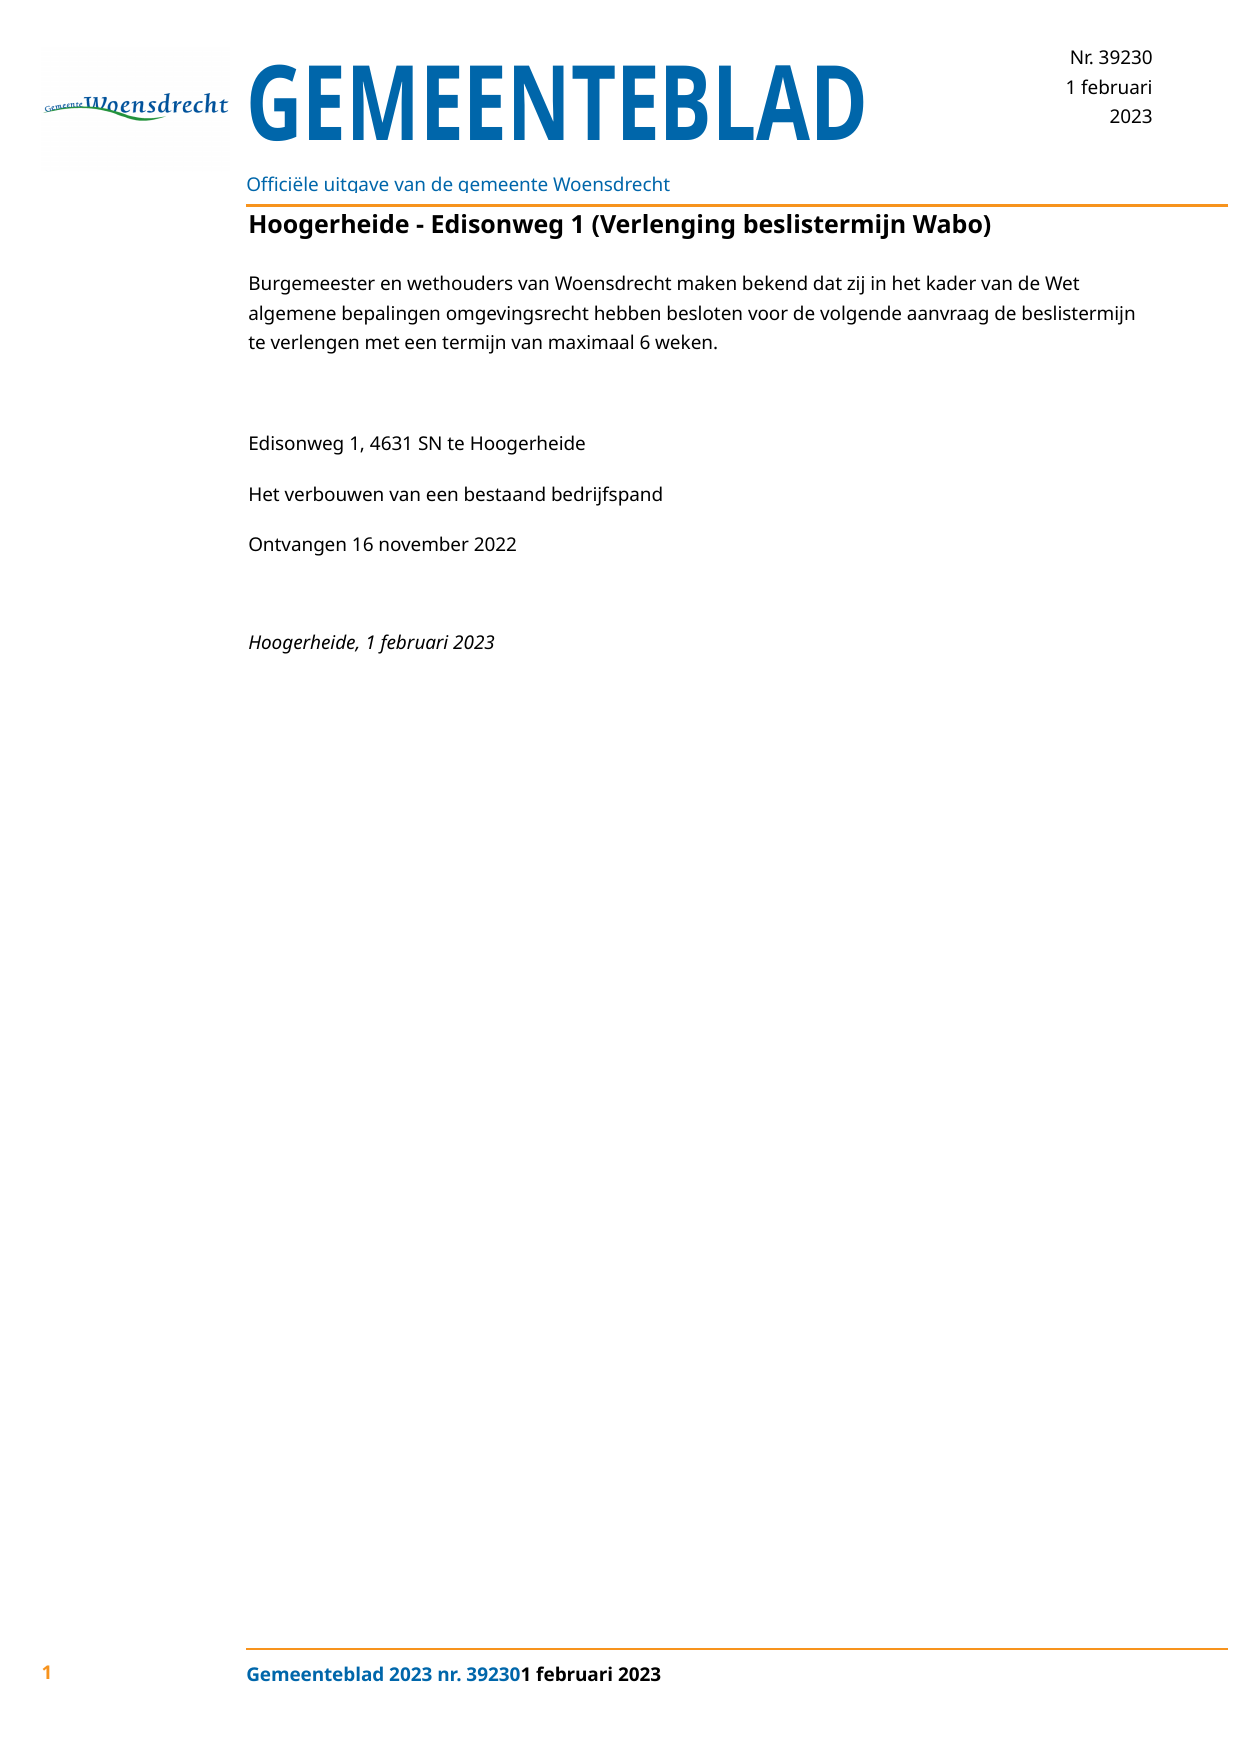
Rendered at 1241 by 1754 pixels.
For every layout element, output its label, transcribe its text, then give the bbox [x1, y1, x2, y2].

text Burgemeester en wethouders van Woensdrecht maken bekend dat zij in het kader van de Wet algemene bepalingen omgevingsrecht hebben besloten voor de volgende aanvraag de beslistermijn te verlengen met een termijn van maximaal 6 weken. [248, 270, 1152, 355]
text Hoogerheide - Edisonweg 1 (Verlenging beslistermijn Wabo) [248, 207, 1152, 241]
picture [41, 47, 231, 172]
text Edisonweg 1, 4631 SN te Hoogerheide [248, 430, 1152, 456]
text Hoogerheide, 1 februari 2023 [248, 629, 1152, 655]
text Ontvangen 16 november 2022 [248, 531, 1152, 557]
text Het verbouwen van een bestaand bedrijfspand [248, 481, 1152, 506]
